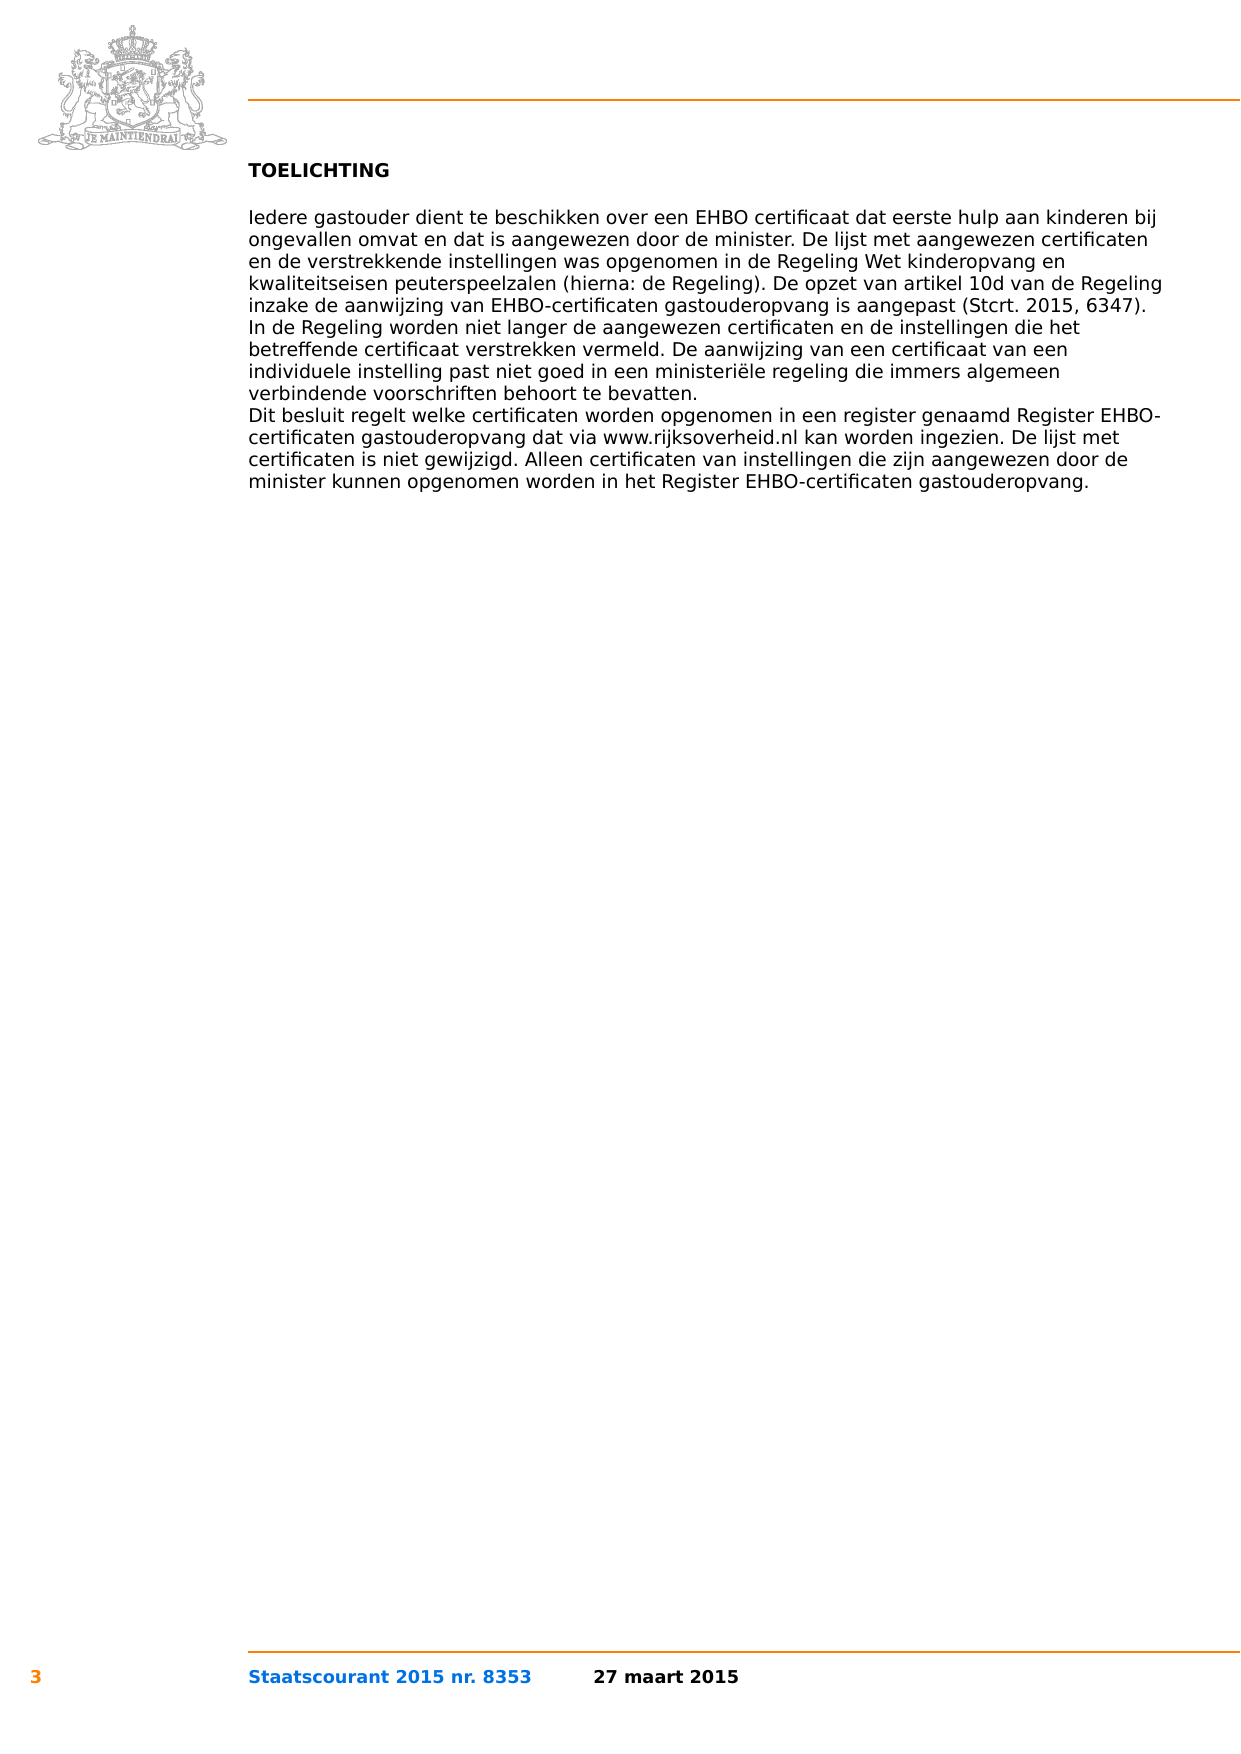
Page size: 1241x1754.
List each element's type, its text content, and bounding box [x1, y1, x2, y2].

text Iedere gastouder dient te beschikken over een EHBO certificaat dat eerste hulp aan kinderen bij ongevallen omvat en dat is aangewezen door de minister. De lijst met aangewezen certificaten en de verstrekkende instellingen was opgenomen in de Regeling Wet kinderopvang en kwaliteitseisen peuterspeelzalen (hierna: de Regeling). De opzet van artikel 10d van de Regeling inzake de aanwijzing van EHBO-certificaten gastouderopvang is aangepast (Stcrt. 2015, 6347). In de Regeling worden niet langer de aangewezen certificaten en de instellingen die het betreffende certificaat verstrekken vermeld. De aanwijzing van een certificaat van een individuele instelling past niet goed in een ministeriële regeling die immers algemeen verbindende voorschriften behoort te bevatten. [248, 207, 1163, 405]
text Dit besluit regelt welke certificaten worden opgenomen in een register genaamd Register EHBO-certificaten gastouderopvang dat via www.rijksoverheid.nl kan worden ingezien. De lijst met certificaten is niet gewijzigd. Alleen certificaten van instellingen die zijn aangewezen door de minister kunnen opgenomen worden in het Register EHBO-certificaten gastouderopvang. [248, 405, 1163, 493]
picture [38, 25, 227, 150]
subtitle TOELICHTING [248, 160, 1163, 182]
